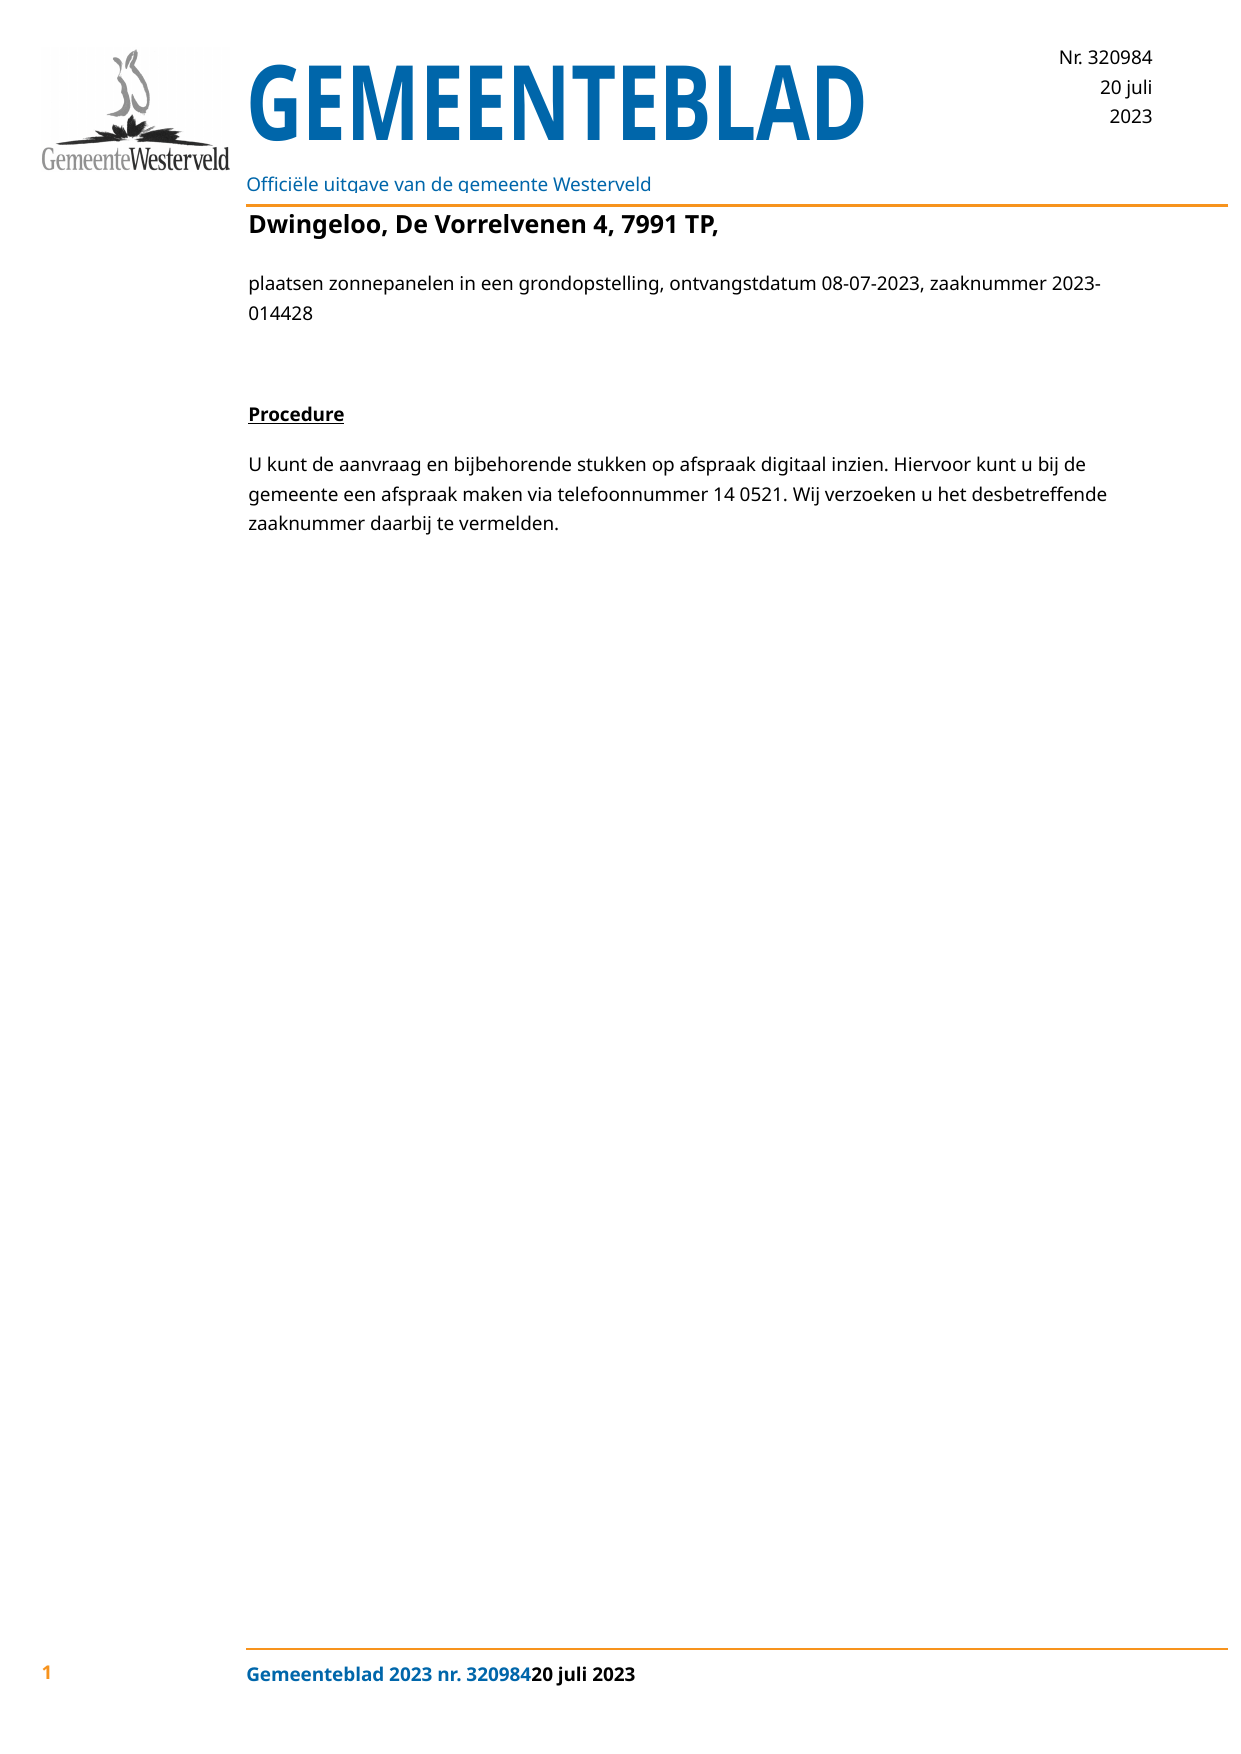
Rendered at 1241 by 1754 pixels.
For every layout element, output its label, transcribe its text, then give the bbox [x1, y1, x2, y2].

text Dwingeloo, De Vorrelvenen 4, 7991 TP, [248, 207, 1152, 241]
picture [41, 47, 231, 172]
text Procedure [248, 401, 1152, 426]
text U kunt de aanvraag en bijbehorende stukken op afspraak digitaal inzien. Hiervoor kunt u bij de gemeente een afspraak maken via telefoonnummer 14 0521. Wij verzoeken u het desbetreffende zaaknummer daarbij te vermelden. [248, 451, 1152, 536]
text plaatsen zonnepanelen in een grondopstelling, ontvangstdatum 08-07-2023, zaaknummer 2023-014428 [248, 270, 1152, 326]
